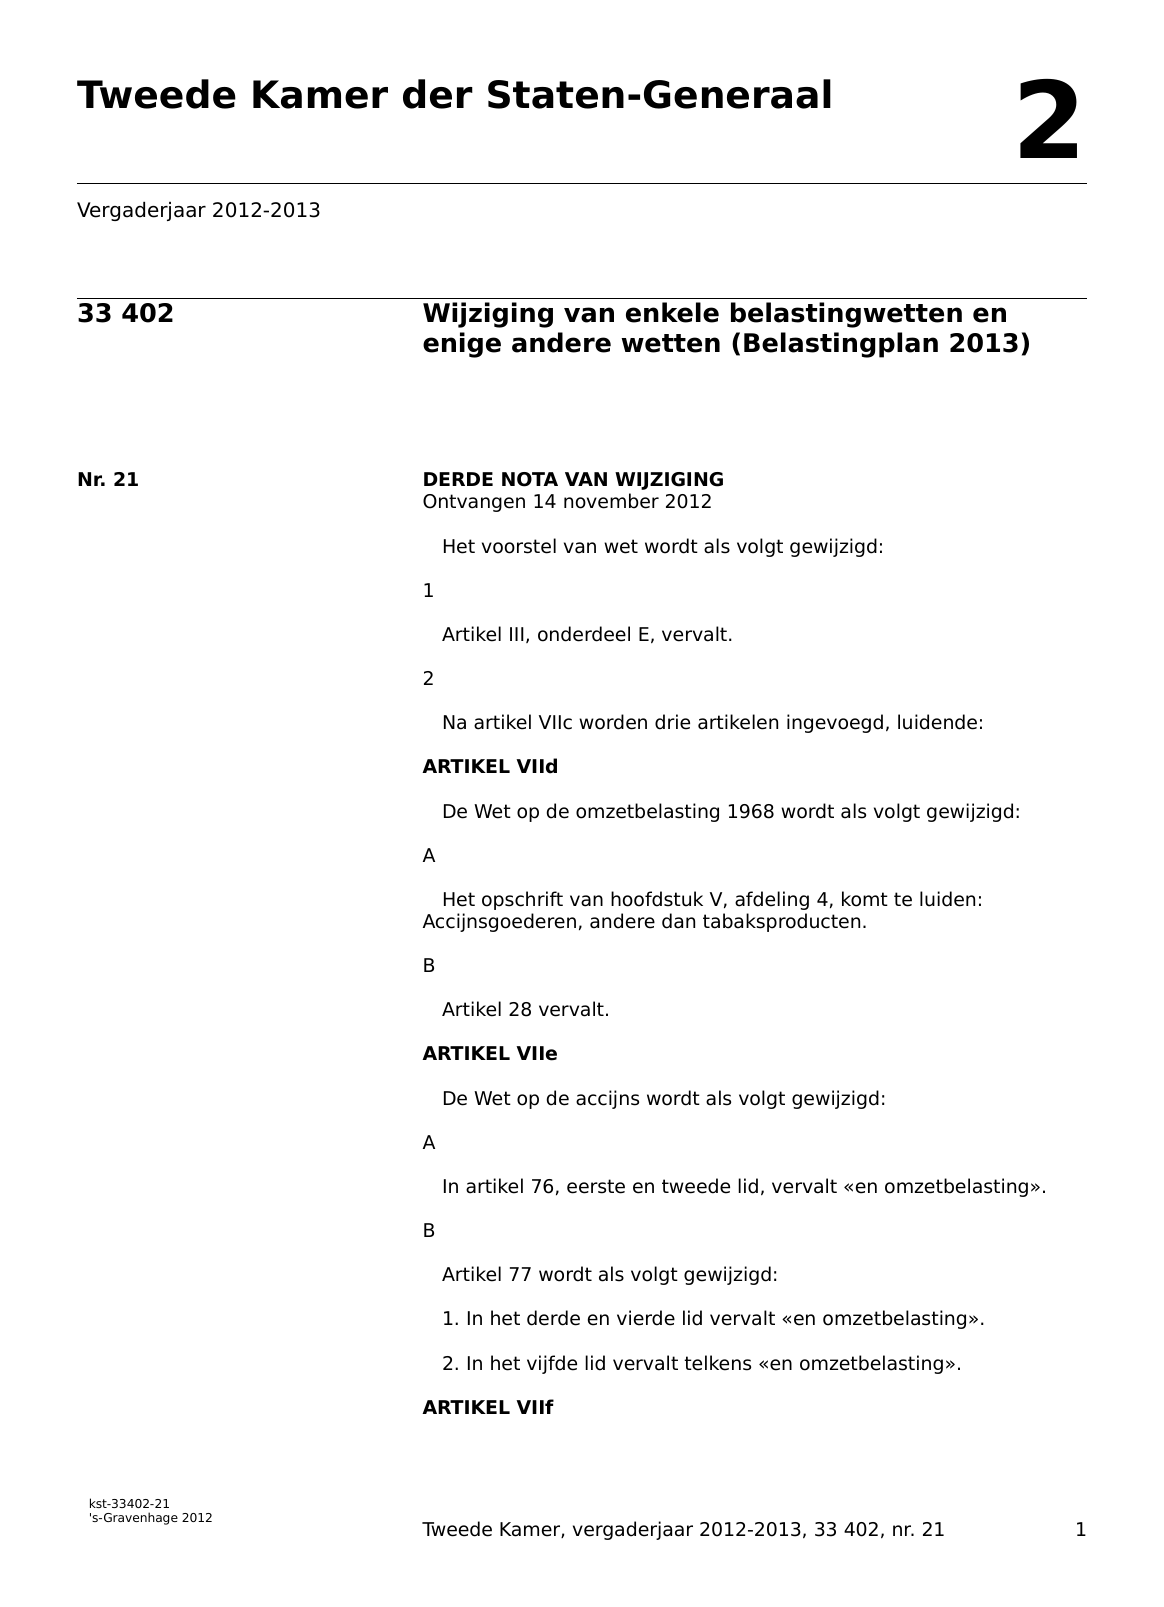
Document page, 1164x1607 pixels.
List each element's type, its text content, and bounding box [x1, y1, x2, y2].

text Na artikel VIIc worden drie artikelen ingevoegd, luidende: [422, 712, 1087, 734]
table_header Tweede Kamer der Staten-Generaal [77, 59, 886, 183]
subtitle ARTIKEL VIId [422, 756, 1087, 778]
subtitle 33 402 Wijziging van enkele belastingwetten en enige andere wetten (Belastingplan 2013) [77, 299, 1087, 358]
text In artikel 76, eerste en tweede lid, vervalt «en omzetbelasting». [422, 1176, 1087, 1198]
text Ontvangen 14 november 2012 [422, 491, 1087, 513]
subtitle A [422, 845, 1087, 867]
text Het opschrift van hoofdstuk V, afdeling 4, komt te luiden: Accijnsgoederen, andere dan tabaksproducten. [422, 889, 1087, 933]
subtitle Nr. 21 DERDE NOTA VAN WIJZIGING [77, 469, 1087, 491]
text 's-Gravenhage 2012 [88, 1511, 323, 1525]
subtitle B [422, 1220, 1087, 1242]
table_cell Vergaderjaar 2012-2013 [77, 184, 1087, 298]
text De Wet op de accijns wordt als volgt gewijzigd: [422, 1087, 1087, 1109]
text Artikel III, onderdeel E, vervalt. [422, 624, 1087, 646]
text Artikel 77 wordt als volgt gewijzigd: [422, 1264, 1087, 1286]
table_header 2 [886, 59, 1087, 183]
text 1. In het derde en vierde lid vervalt «en omzetbelasting». [422, 1308, 1087, 1330]
subtitle ARTIKEL VIIf [422, 1397, 1087, 1419]
subtitle ARTIKEL VIIe [422, 1043, 1087, 1065]
text De Wet op de omzetbelasting 1968 wordt als volgt gewijzigd: [422, 801, 1087, 822]
text Het voorstel van wet wordt als volgt gewijzigd: [422, 536, 1087, 557]
subtitle 1 [422, 580, 1087, 602]
subtitle B [422, 955, 1087, 977]
text 2. In het vijfde lid vervalt telkens «en omzetbelasting». [422, 1352, 1087, 1374]
text Artikel 28 vervalt. [422, 999, 1087, 1021]
subtitle 2 [422, 668, 1087, 690]
subtitle A [422, 1132, 1087, 1154]
text kst-33402-21 [88, 1497, 323, 1511]
